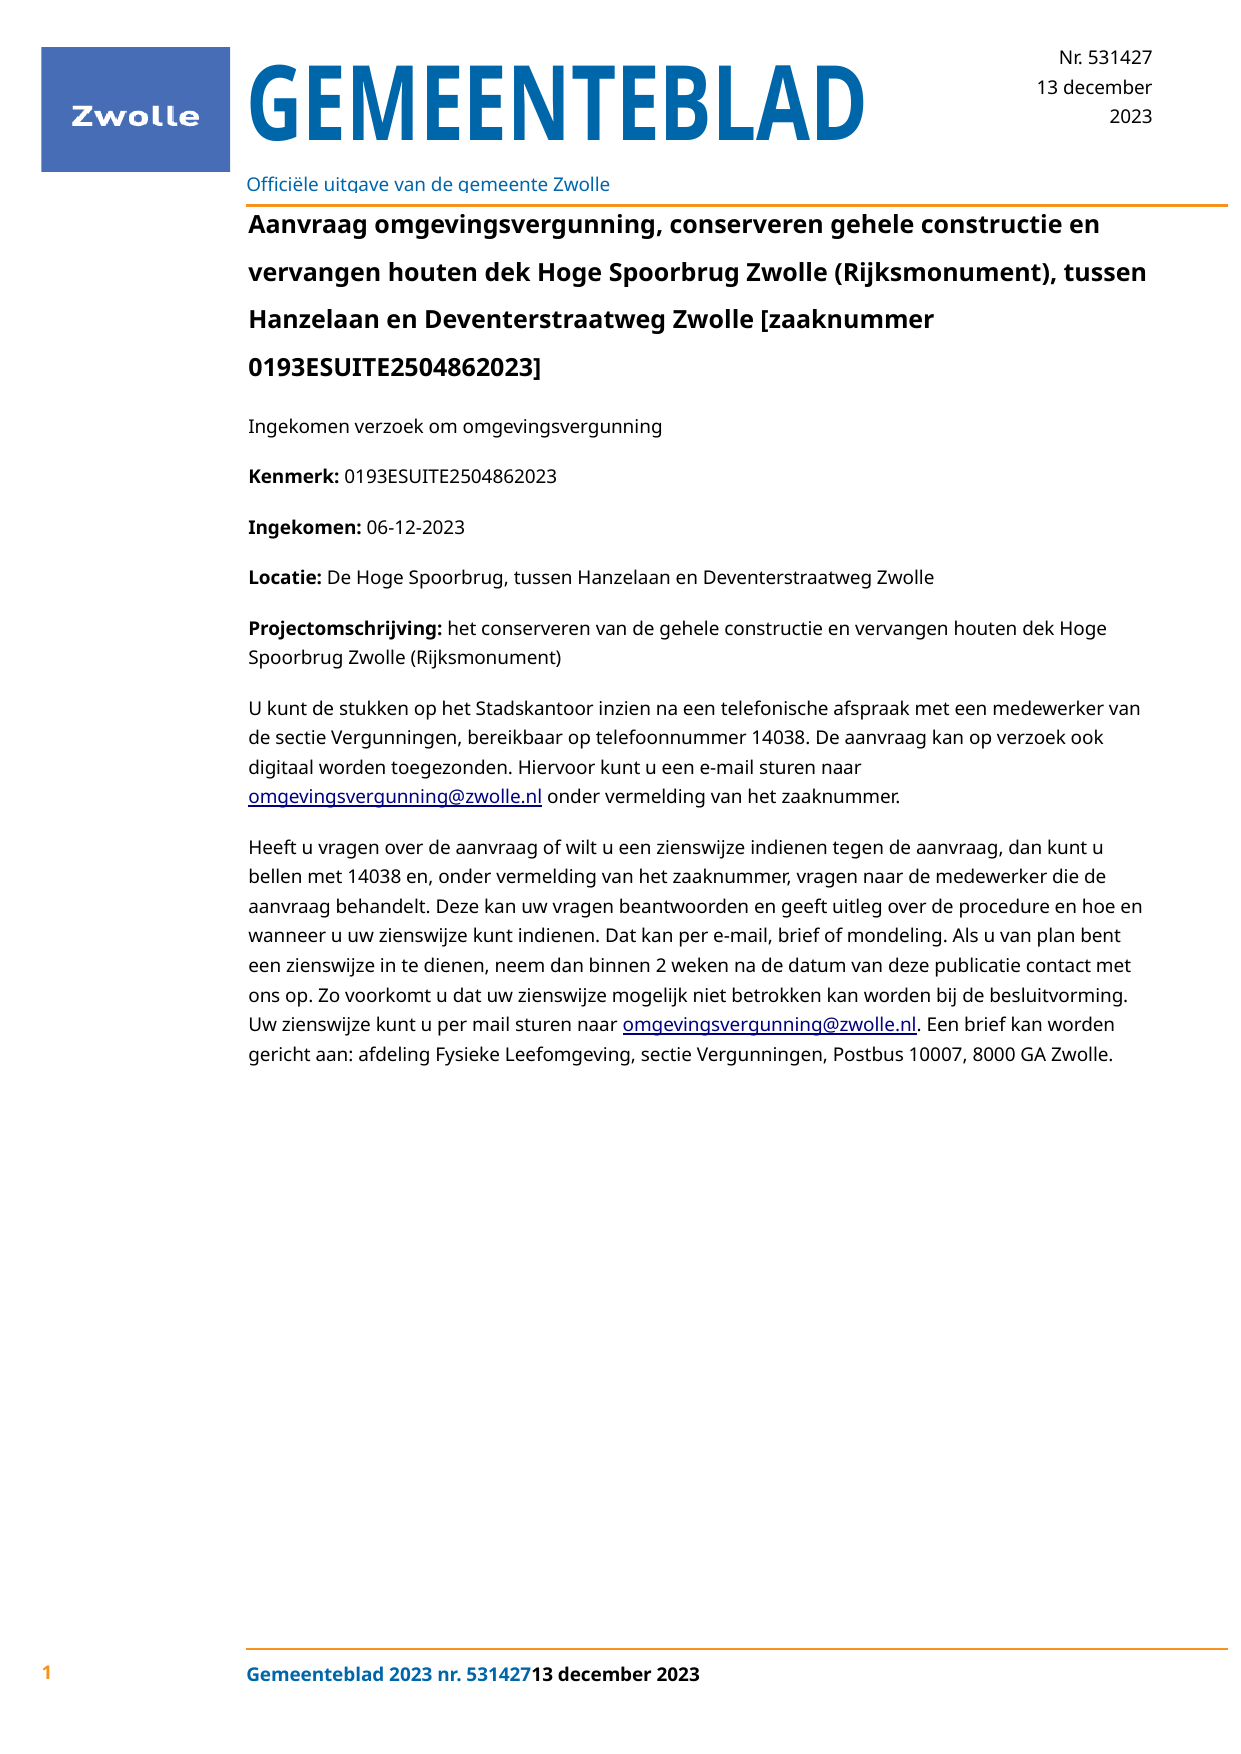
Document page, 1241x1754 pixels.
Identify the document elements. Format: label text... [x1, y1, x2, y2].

text Projectomschrijving: het conserveren van de gehele constructie en vervangen houten dek Hoge Spoorbrug Zwolle (Rijksmonument) [248, 615, 1152, 670]
picture [41, 47, 231, 172]
text Locatie: De Hoge Spoorbrug, tussen Hanzelaan en Deventerstraatweg Zwolle [248, 564, 1152, 590]
text Kenmerk: 0193ESUITE2504862023 [248, 463, 1152, 489]
text Ingekomen: 06-12-2023 [248, 514, 1152, 540]
text Ingekomen verzoek om omgevingsvergunning [248, 413, 1152, 439]
text U kunt de stukken op het Stadskantoor inzien na een telefonische afspraak met een medewerker van de sectie Vergunningen, bereikbaar op telefoonnummer 14038. De aanvraag kan op verzoek ook digitaal worden toegezonden. Hiervoor kunt u een e-mail sturen naar omgevingsvergunning@zwolle.nl onder vermelding van het zaaknummer. [248, 695, 1152, 809]
text Heeft u vragen over de aanvraag of wilt u een zienswijze indienen tegen de aanvraag, dan kunt u bellen met 14038 en, onder vermelding van het zaaknummer, vragen naar de medewerker die de aanvraag behandelt. Deze kan uw vragen beantwoorden en geeft uitleg over de procedure en hoe en wanneer u uw zienswijze kunt indienen. Dat kan per e-mail, brief of mondeling. Als u van plan bent een zienswijze in te dienen, neem dan binnen 2 weken na de datum van deze publicatie contact met ons op. Zo voorkomt u dat uw zienswijze mogelijk niet betrokken kan worden bij de besluitvorming. Uw zienswijze kunt u per mail sturen naar omgevingsvergunning@zwolle.nl. Een brief kan worden gericht aan: afdeling Fysieke Leefomgeving, sectie Vergunningen, Postbus 10007, 8000 GA Zwolle. [248, 834, 1152, 1067]
text Aanvraag omgevingsvergunning, conserveren gehele constructie en vervangen houten dek Hoge Spoorbrug Zwolle (Rijksmonument), tussen Hanzelaan en Deventerstraatweg Zwolle [zaaknummer 0193ESUITE2504862023] [248, 207, 1152, 384]
